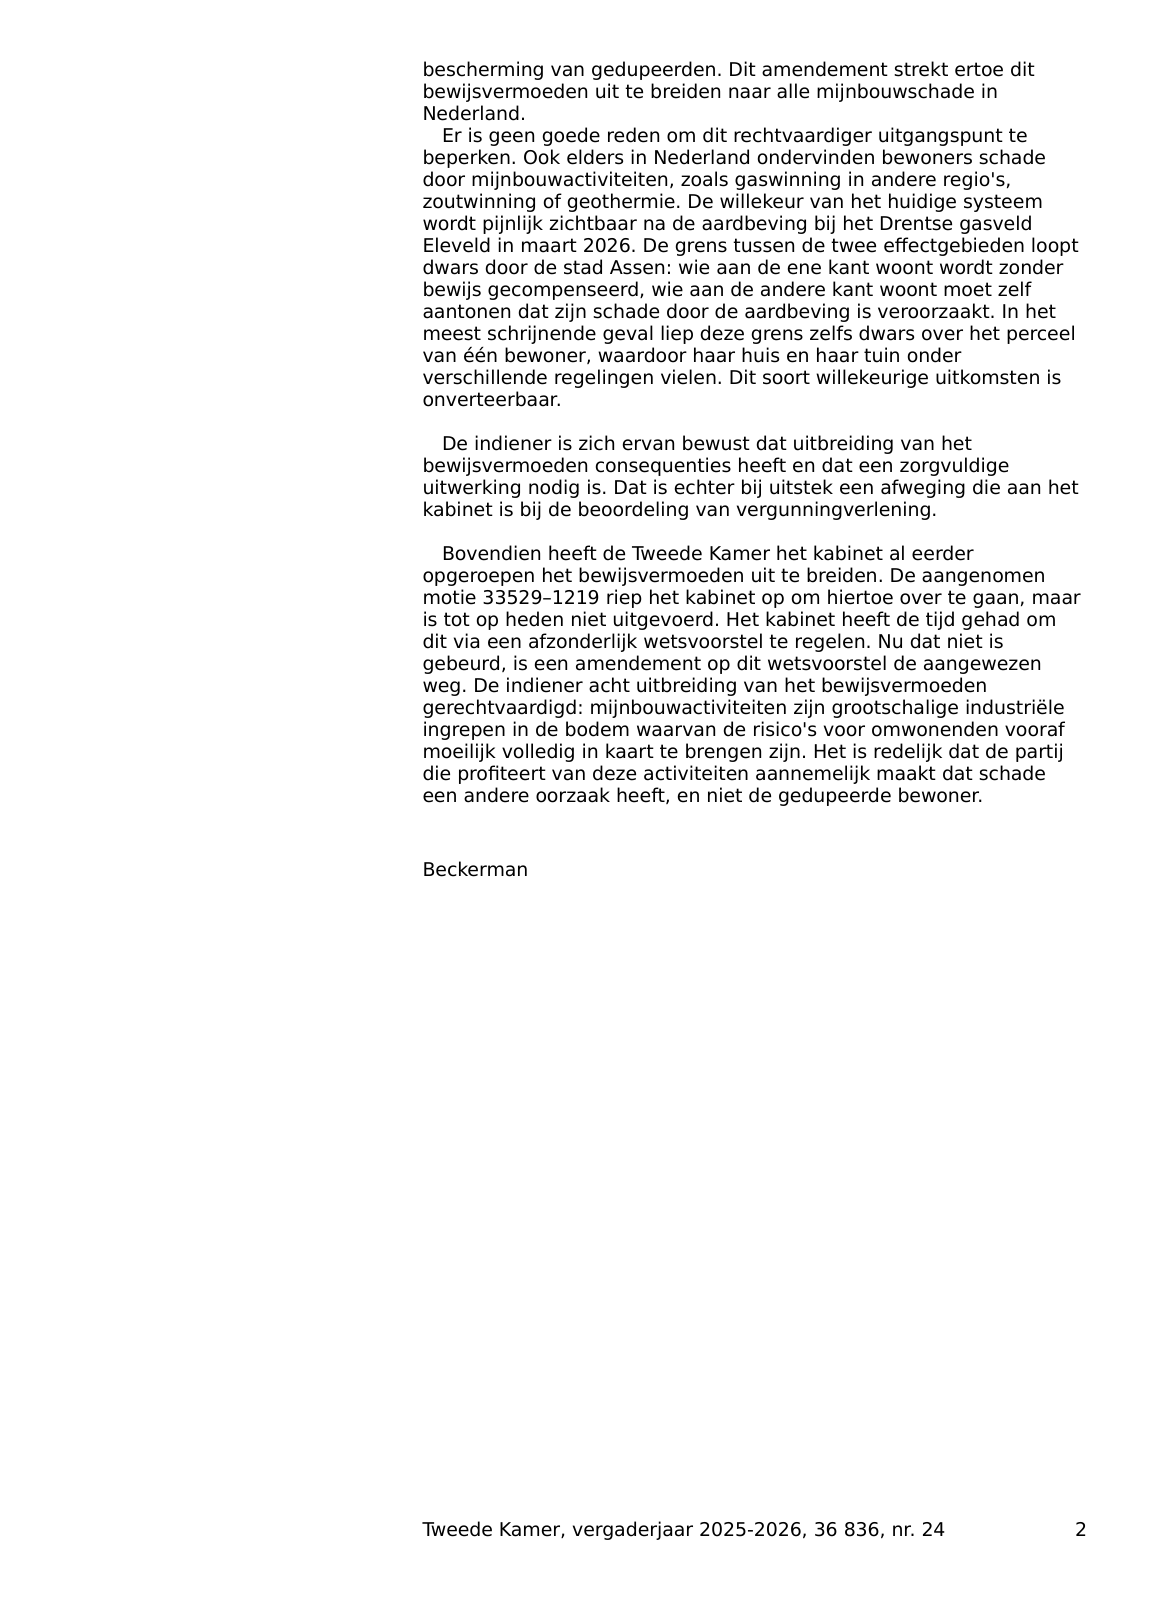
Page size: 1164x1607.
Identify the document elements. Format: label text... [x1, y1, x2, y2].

text bescherming van gedupeerden. Dit amendement strekt ertoe dit bewijsvermoeden uit te breiden naar alle mijnbouwschade in Nederland. [422, 59, 1087, 125]
text Er is geen goede reden om dit rechtvaardiger uitgangspunt te beperken. Ook elders in Nederland ondervinden bewoners schade door mijnbouwactiviteiten, zoals gaswinning in andere regio's, zoutwinning of geothermie. De willekeur van het huidige systeem wordt pijnlijk zichtbaar na de aardbeving bij het Drentse gasveld Eleveld in maart 2026. De grens tussen de twee effectgebieden loopt dwars door de stad Assen: wie aan de ene kant woont wordt zonder bewijs gecompenseerd, wie aan de andere kant woont moet zelf aantonen dat zijn schade door de aardbeving is veroorzaakt. In het meest schrijnende geval liep deze grens zelfs dwars over het perceel van één bewoner, waardoor haar huis en haar tuin onder verschillende regelingen vielen. Dit soort willekeurige uitkomsten is onverteerbaar. [422, 125, 1087, 411]
text De indiener is zich ervan bewust dat uitbreiding van het bewijsvermoeden consequenties heeft en dat een zorgvuldige uitwerking nodig is. Dat is echter bij uitstek een afweging die aan het kabinet is bij de beoordeling van vergunningverlening. [422, 433, 1087, 521]
text Beckerman [422, 837, 1087, 881]
text Bovendien heeft de Tweede Kamer het kabinet al eerder opgeroepen het bewijsvermoeden uit te breiden. De aangenomen motie 33529–1219 riep het kabinet op om hiertoe over te gaan, maar is tot op heden niet uitgevoerd. Het kabinet heeft de tijd gehad om dit via een afzonderlijk wetsvoorstel te regelen. Nu dat niet is gebeurd, is een amendement op dit wetsvoorstel de aangewezen weg. De indiener acht uitbreiding van het bewijsvermoeden gerechtvaardigd: mijnbouwactiviteiten zijn grootschalige industriële ingrepen in de bodem waarvan de risico's voor omwonenden vooraf moeilijk volledig in kaart te brengen zijn. Het is redelijk dat de partij die profiteert van deze activiteiten aannemelijk maakt dat schade een andere oorzaak heeft, en niet de gedupeerde bewoner. [422, 543, 1087, 807]
